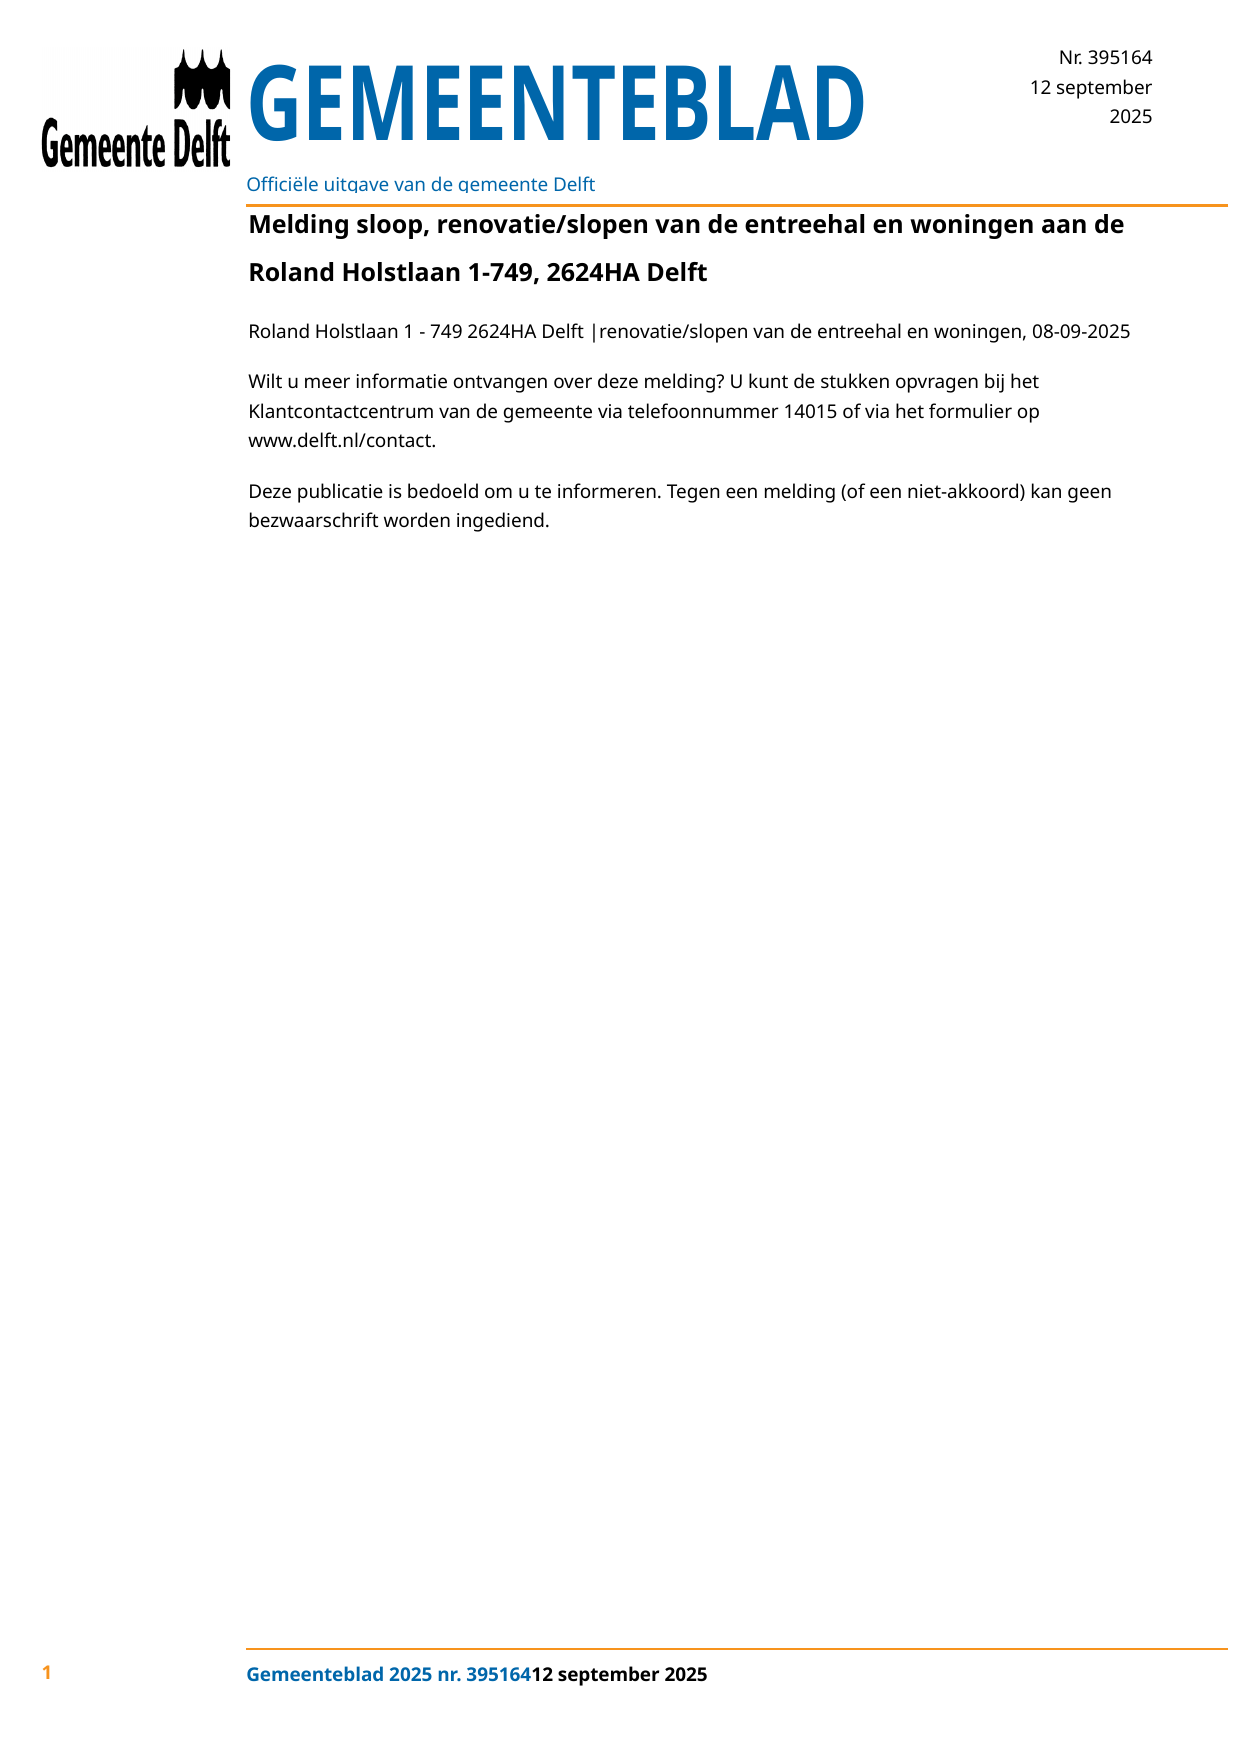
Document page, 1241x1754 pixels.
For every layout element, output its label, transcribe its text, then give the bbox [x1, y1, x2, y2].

text Melding sloop, renovatie/slopen van de entreehal en woningen aan de Roland Holstlaan 1-749, 2624HA Delft [248, 207, 1152, 288]
text Deze publicatie is bedoeld om u te informeren. Tegen een melding (of een niet-akkoord) kan geen bezwaarschrift worden ingediend. [248, 478, 1152, 533]
picture [41, 47, 231, 172]
text Roland Holstlaan 1 - 749 2624HA Delft |renovatie/slopen van de entreehal en woningen, 08-09-2025 [248, 318, 1152, 344]
text Wilt u meer informatie ontvangen over deze melding? U kunt de stukken opvragen bij het Klantcontactcentrum van de gemeente via telefoonnummer 14015 of via het formulier op www.delft.nl/contact. [248, 368, 1152, 453]
